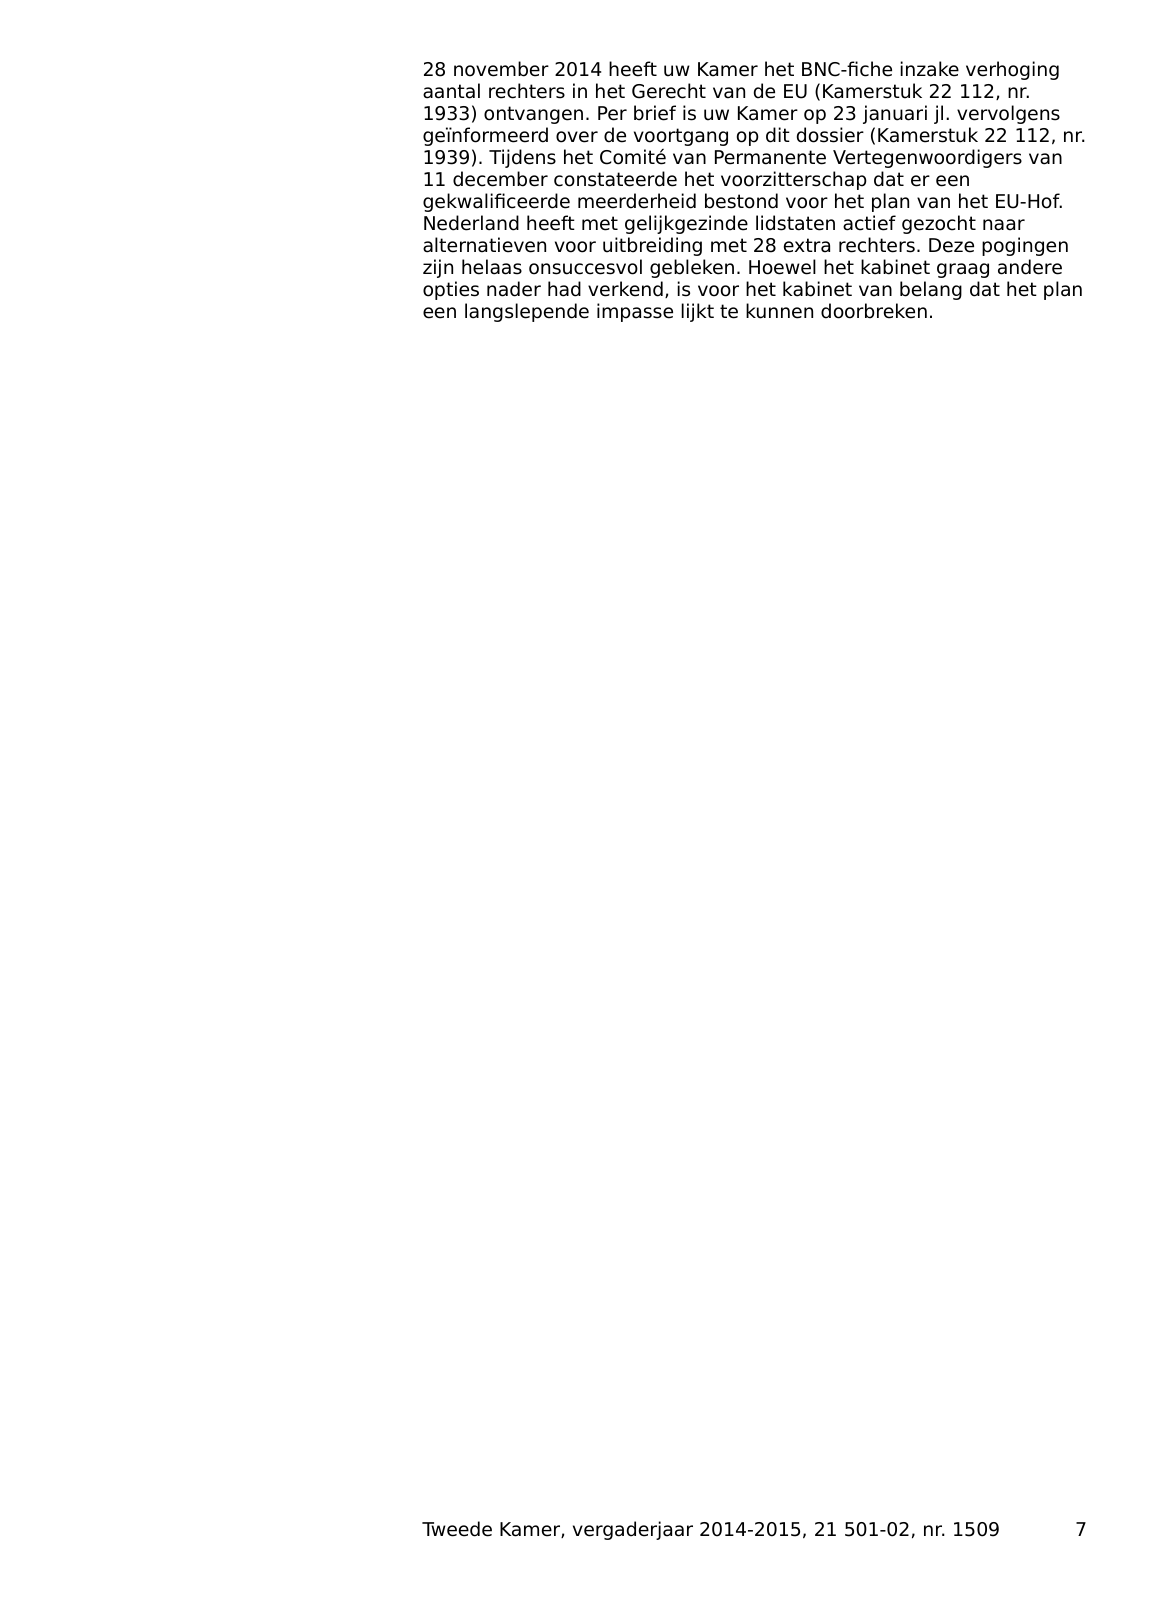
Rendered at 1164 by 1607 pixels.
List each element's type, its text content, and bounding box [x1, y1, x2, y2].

text 28 november 2014 heeft uw Kamer het BNC-fiche inzake verhoging aantal rechters in het Gerecht van de EU (Kamerstuk 22 112, nr. 1933) ontvangen. Per brief is uw Kamer op 23 januari jl. vervolgens geïnformeerd over de voortgang op dit dossier (Kamerstuk 22 112, nr. 1939). Tijdens het Comité van Permanente Vertegenwoordigers van 11 december constateerde het voorzitterschap dat er een gekwalificeerde meerderheid bestond voor het plan van het EU-Hof. Nederland heeft met gelijkgezinde lidstaten actief gezocht naar alternatieven voor uitbreiding met 28 extra rechters. Deze pogingen zijn helaas onsuccesvol gebleken. Hoewel het kabinet graag andere opties nader had verkend, is voor het kabinet van belang dat het plan een langslepende impasse lijkt te kunnen doorbreken. [422, 59, 1087, 323]
